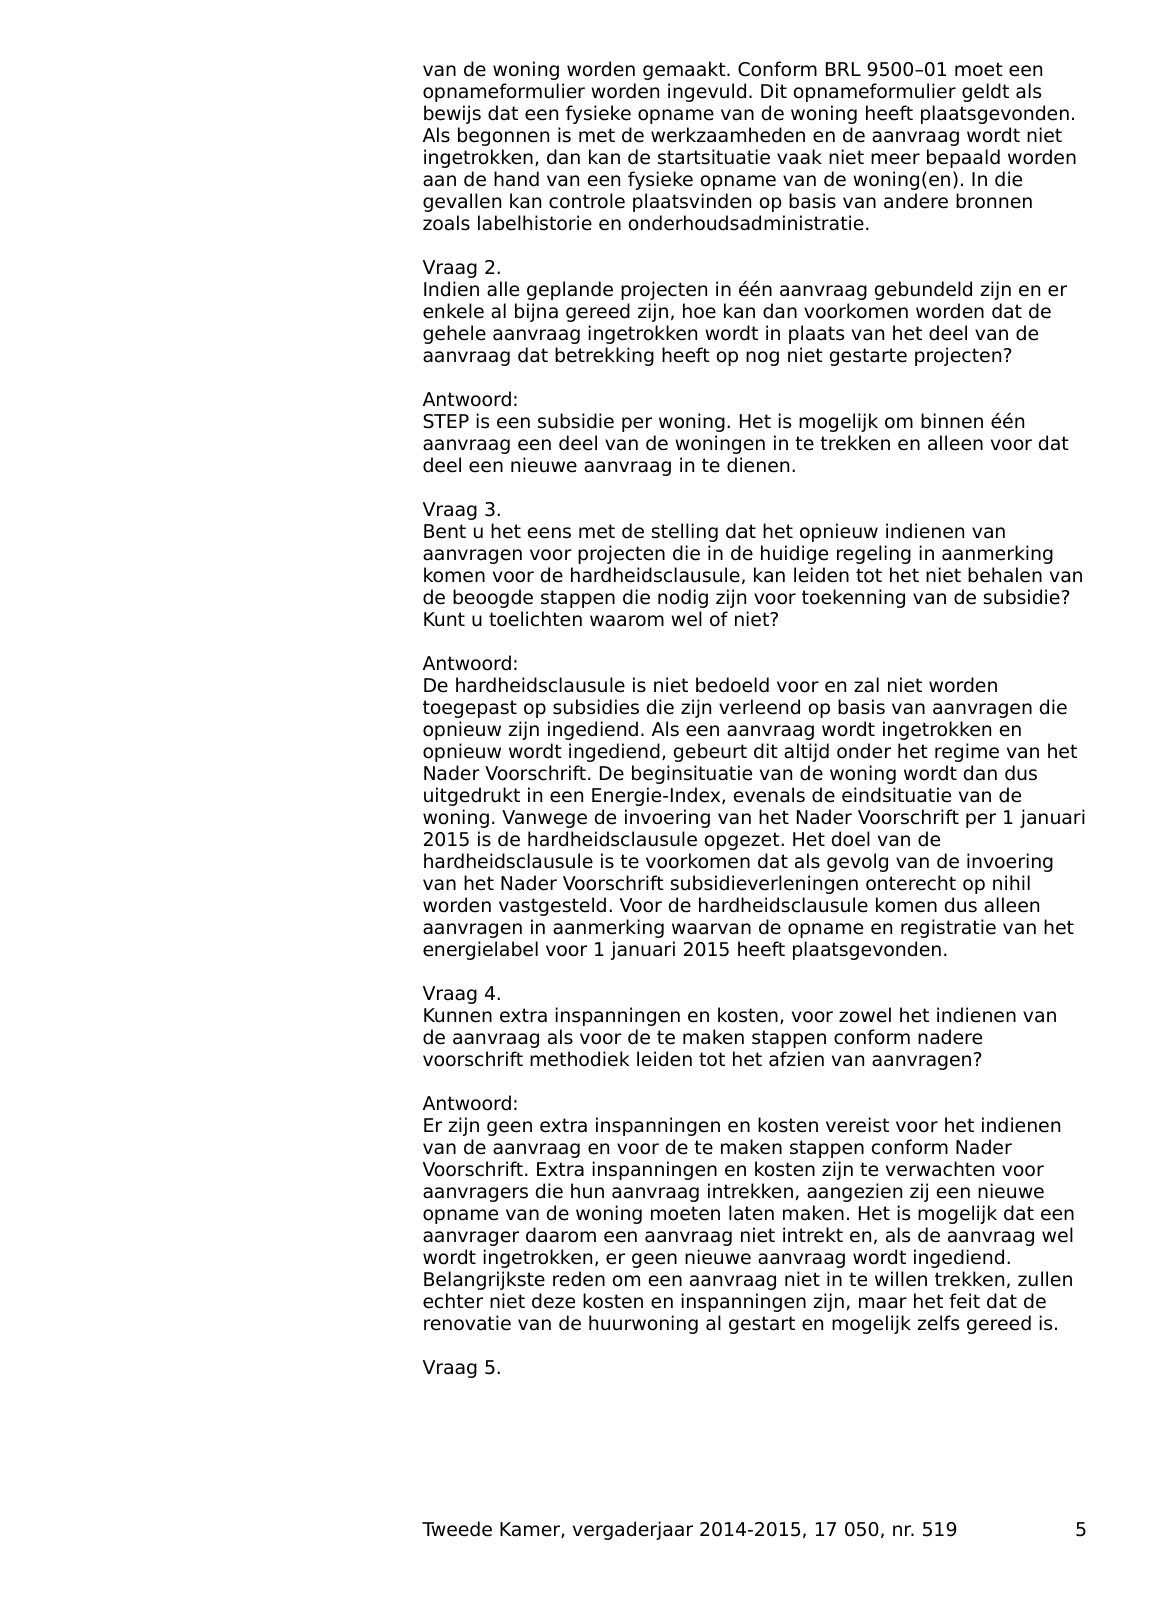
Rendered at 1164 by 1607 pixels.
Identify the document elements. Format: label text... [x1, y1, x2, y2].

text Kunnen extra inspanningen en kosten, voor zowel het indienen van de aanvraag als voor de te maken stappen conform nadere voorschrift methodiek leiden tot het afzien van aanvragen? [422, 1005, 1087, 1071]
text Vraag 2. [422, 257, 1087, 279]
text van de woning worden gemaakt. Conform BRL 9500–01 moet een opnameformulier worden ingevuld. Dit opnameformulier geldt als bewijs dat een fysieke opname van de woning heeft plaatsgevonden. [422, 59, 1087, 125]
text Antwoord: [422, 389, 1087, 411]
text STEP is een subsidie per woning. Het is mogelijk om binnen één aanvraag een deel van de woningen in te trekken en alleen voor dat deel een nieuwe aanvraag in te dienen. [422, 411, 1087, 477]
text Antwoord: [422, 653, 1087, 675]
text Als begonnen is met de werkzaamheden en de aanvraag wordt niet ingetrokken, dan kan de startsituatie vaak niet meer bepaald worden aan de hand van een fysieke opname van de woning(en). In die gevallen kan controle plaatsvinden op basis van andere bronnen zoals labelhistorie en onderhoudsadministratie. [422, 125, 1087, 235]
text De hardheidsclausule is niet bedoeld voor en zal niet worden toegepast op subsidies die zijn verleend op basis van aanvragen die opnieuw zijn ingediend. Als een aanvraag wordt ingetrokken en opnieuw wordt ingediend, gebeurt dit altijd onder het regime van het Nader Voorschrift. De beginsituatie van de woning wordt dan dus uitgedrukt in een Energie-Index, evenals de eindsituatie van de woning. Vanwege de invoering van het Nader Voorschrift per 1 januari 2015 is de hardheidsclausule opgezet. Het doel van de hardheidsclausule is te voorkomen dat als gevolg van de invoering van het Nader Voorschrift subsidieverleningen onterecht op nihil worden vastgesteld. Voor de hardheidsclausule komen dus alleen aanvragen in aanmerking waarvan de opname en registratie van het energielabel voor 1 januari 2015 heeft plaatsgevonden. [422, 675, 1087, 961]
text Vraag 5. [422, 1357, 1087, 1379]
text Vraag 3. [422, 499, 1087, 521]
text Indien alle geplande projecten in één aanvraag gebundeld zijn en er enkele al bijna gereed zijn, hoe kan dan voorkomen worden dat de gehele aanvraag ingetrokken wordt in plaats van het deel van de aanvraag dat betrekking heeft op nog niet gestarte projecten? [422, 279, 1087, 367]
text Antwoord: [422, 1093, 1087, 1115]
text Vraag 4. [422, 983, 1087, 1005]
text Er zijn geen extra inspanningen en kosten vereist voor het indienen van de aanvraag en voor de te maken stappen conform Nader Voorschrift. Extra inspanningen en kosten zijn te verwachten voor aanvragers die hun aanvraag intrekken, aangezien zij een nieuwe opname van de woning moeten laten maken. Het is mogelijk dat een aanvrager daarom een aanvraag niet intrekt en, als de aanvraag wel wordt ingetrokken, er geen nieuwe aanvraag wordt ingediend. Belangrijkste reden om een aanvraag niet in te willen trekken, zullen echter niet deze kosten en inspanningen zijn, maar het feit dat de renovatie van de huurwoning al gestart en mogelijk zelfs gereed is. [422, 1115, 1087, 1335]
text Bent u het eens met de stelling dat het opnieuw indienen van aanvragen voor projecten die in de huidige regeling in aanmerking komen voor de hardheidsclausule, kan leiden tot het niet behalen van de beoogde stappen die nodig zijn voor toekenning van de subsidie? Kunt u toelichten waarom wel of niet? [422, 521, 1087, 631]
